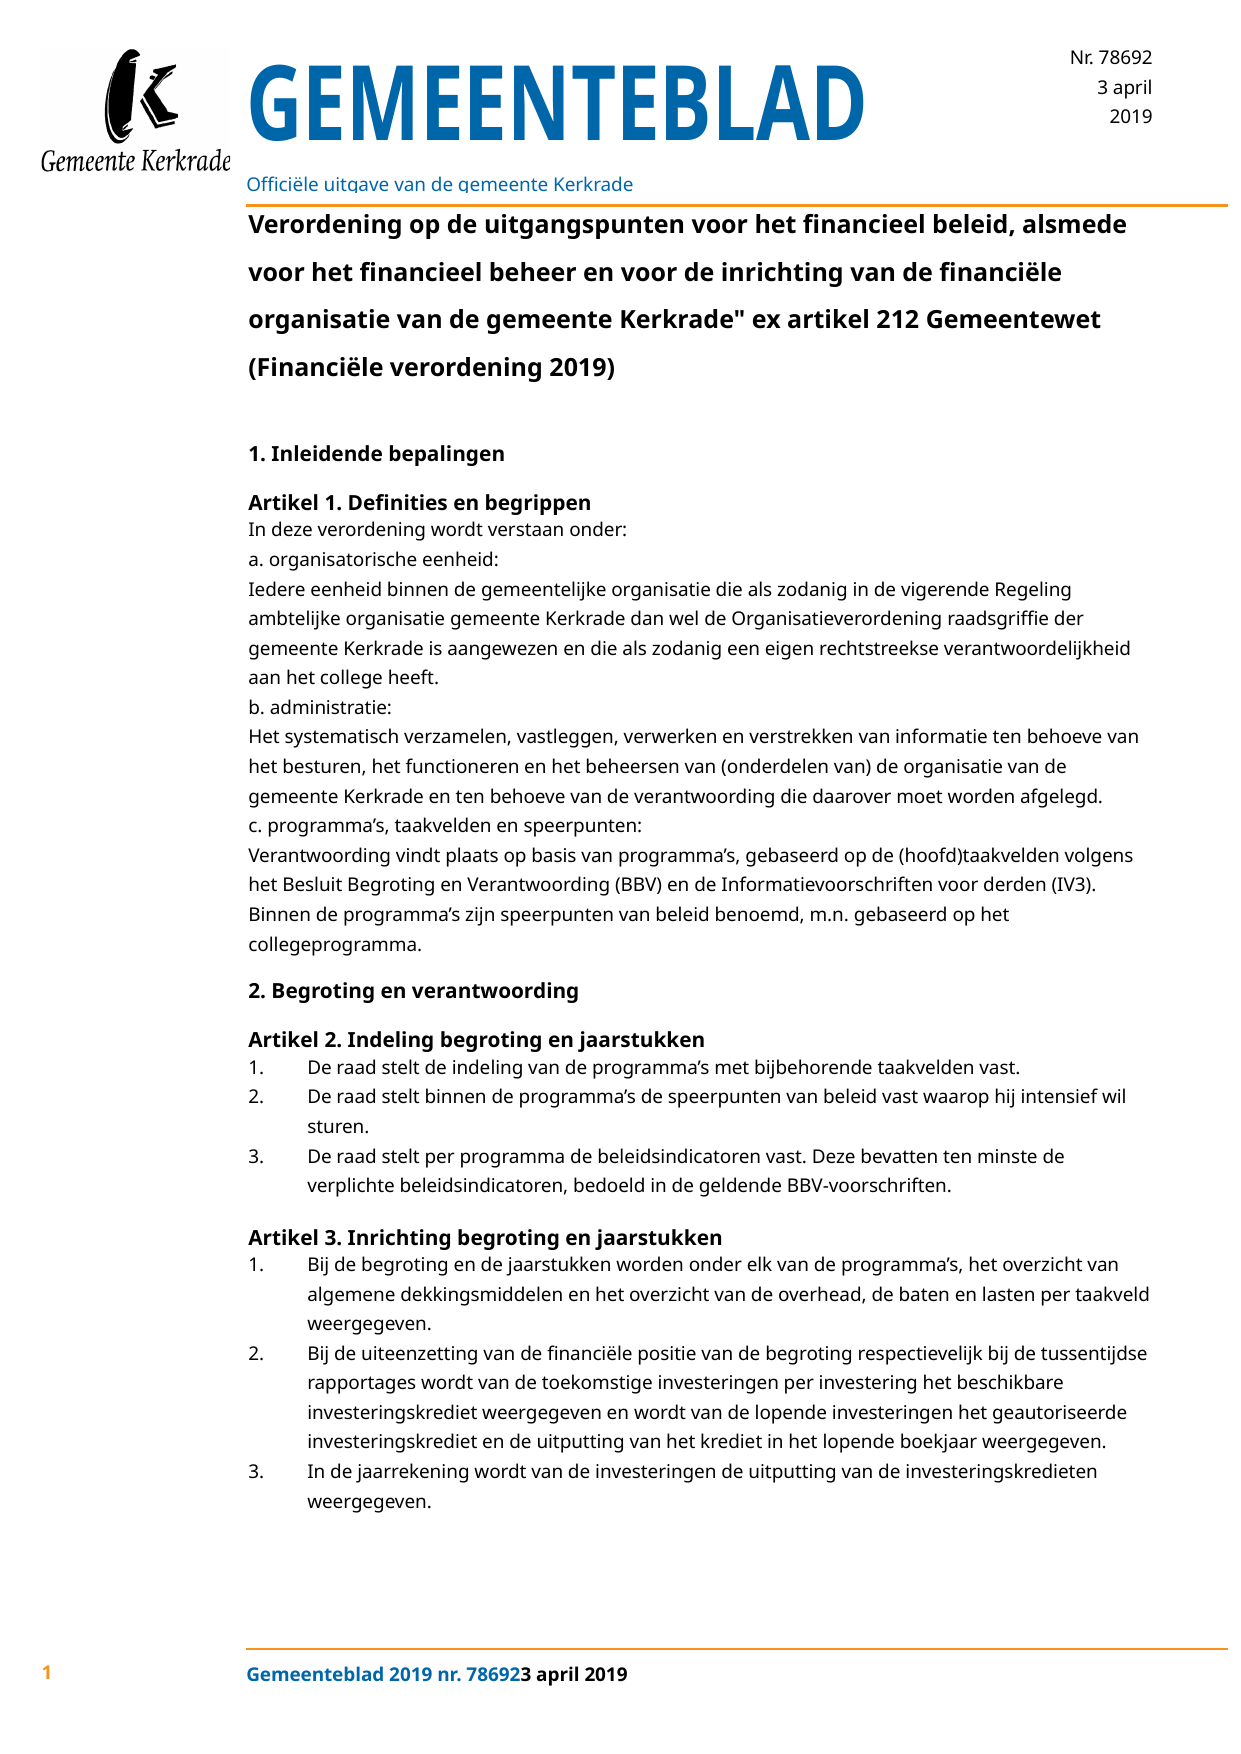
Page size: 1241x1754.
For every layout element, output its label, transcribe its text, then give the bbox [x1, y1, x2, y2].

list Bij de begroting en de jaarstukken worden onder elk van de programma’s, het overzicht van algemene dekkingsmiddelen en het overzicht van de overhead, de baten en lasten per taakveld weergegeven. [248, 1251, 1152, 1336]
text a. organisatorische eenheid: [248, 546, 1152, 572]
list In de jaarrekening wordt van de investeringen de uitputting van de investeringskredieten weergegeven. [248, 1458, 1152, 1514]
text Verordening op de uitgangspunten voor het financieel beleid, alsmede voor het financieel beheer en voor de inrichting van de financiële organisatie van de gemeente Kerkrade" ex artikel 212 Gemeentewet (Financiële verordening 2019) [248, 207, 1152, 384]
list De raad stelt binnen de programma’s de speerpunten van beleid vast waarop hij intensief wil sturen. [248, 1084, 1152, 1139]
text 1. Inleidende bepalingen [248, 439, 1152, 467]
list De raad stelt de indeling van de programma’s met bijbehorende taakvelden vast. [248, 1054, 1152, 1080]
text Artikel 1. Definities en begrippen [248, 488, 1152, 517]
text Artikel 3. Inrichting begroting en jaarstukken [248, 1223, 1152, 1251]
text Verantwoording vindt plaats op basis van programma’s, gebaseerd op de (hoofd)taakvelden volgens het Besluit Begroting en Verantwoording (BBV) en de Informatievoorschriften voor derden (IV3). [248, 842, 1152, 897]
text 2. Begroting en verantwoording [248, 976, 1152, 1005]
text Het systematisch verzamelen, vastleggen, verwerken en verstrekken van informatie ten behoeve van het besturen, het functioneren en het beheersen van (onderdelen van) de organisatie van de gemeente Kerkrade en ten behoeve van de verantwoording die daarover moet worden afgelegd. [248, 724, 1152, 808]
text Iedere eenheid binnen de gemeentelijke organisatie die als zodanig in de vigerende Regeling ambtelijke organisatie gemeente Kerkrade dan wel de Organisatieverordening raadsgriffie der gemeente Kerkrade is aangewezen en die als zodanig een eigen rechtstreekse verantwoordelijkheid aan het college heeft. [248, 576, 1152, 690]
list De raad stelt per programma de beleidsindicatoren vast. Deze bevatten ten minste de verplichte beleidsindicatoren, bedoeld in de geldende BBV-voorschriften. [248, 1143, 1152, 1198]
text Artikel 2. Indeling begroting en jaarstukken [248, 1026, 1152, 1054]
text In deze verordening wordt verstaan onder: [248, 517, 1152, 542]
text b. administratie: [248, 694, 1152, 720]
text Binnen de programma’s zijn speerpunten van beleid benoemd, m.n. gebaseerd op het collegeprogramma. [248, 901, 1152, 956]
text c. programma’s, taakvelden en speerpunten: [248, 812, 1152, 838]
list Bij de uiteenzetting van de financiële positie van de begroting respectievelijk bij de tussentijdse rapportages wordt van de toekomstige investeringen per investering het beschikbare investeringskrediet weergegeven en wordt van de lopende investeringen het geautoriseerde investeringskrediet en de uitputting van het krediet in het lopende boekjaar weergegeven. [248, 1340, 1152, 1454]
picture [41, 47, 231, 172]
